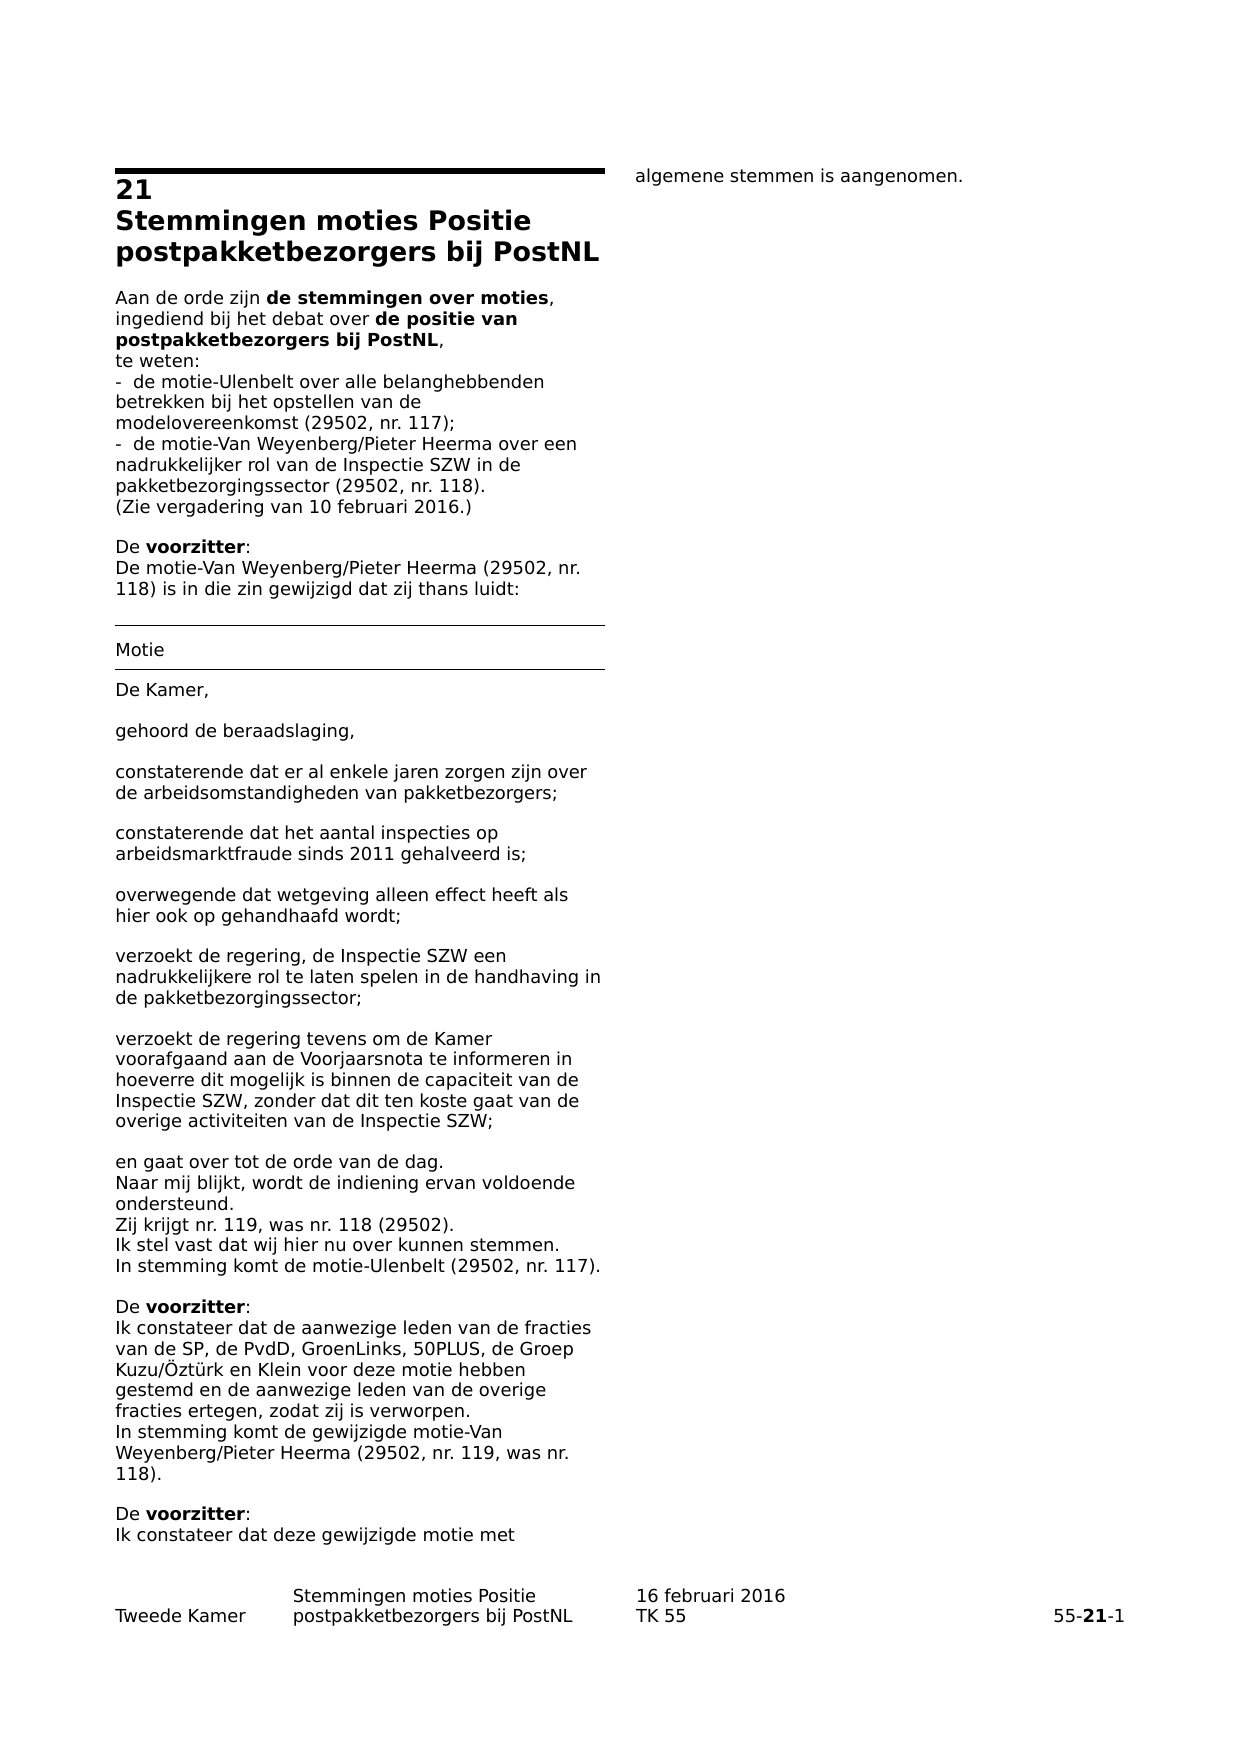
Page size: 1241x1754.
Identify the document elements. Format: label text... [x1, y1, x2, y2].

text De voorzitter: [115, 1297, 605, 1318]
text In stemming komt de motie-Ulenbelt (29502, nr. 117). [115, 1256, 605, 1277]
text De voorzitter: [115, 537, 605, 558]
title 21 Stemmingen moties Positie postpakketbezorgers bij PostNL [115, 174, 605, 268]
text overwegende dat wetgeving alleen effect heeft als hier ook op gehandhaafd wordt; [115, 885, 605, 926]
text Zij krijgt nr. 119, was nr. 118 (29502). [115, 1214, 605, 1235]
text In stemming komt de gewijzigde motie-Van Weyenberg/Pieter Heerma (29502, nr. 119, was nr. 118). [115, 1422, 605, 1484]
text De voorzitter: [115, 1504, 605, 1525]
text De motie-Van Weyenberg/Pieter Heerma (29502, nr. 118) is in die zin gewijzigd dat zij thans luidt: [115, 558, 605, 600]
text en gaat over tot de orde van de dag. [115, 1152, 605, 1173]
text Motie [115, 639, 605, 660]
text Aan de orde zijn de stemmingen over moties, ingediend bij het debat over de positie van postpakketbezorgers bij PostNL, [115, 288, 605, 351]
text constaterende dat het aantal inspecties op arbeidsmarktfraude sinds 2011 gehalveerd is; [115, 823, 605, 865]
text (Zie vergadering van 10 februari 2016.) [115, 496, 605, 517]
text Naar mij blijkt, wordt de indiening ervan voldoende ondersteund. [115, 1173, 605, 1214]
text Ik constateer dat de aanwezige leden van de fracties van de SP, de PvdD, GroenLinks, 50PLUS, de Groep Kuzu/Öztürk en Klein voor deze motie hebben gestemd en de aanwezige leden van de overige fracties ertegen, zodat zij is verworpen. [115, 1318, 605, 1422]
text verzoekt de regering tevens om de Kamer voorafgaand aan de Voorjaarsnota te informeren in hoeverre dit mogelijk is binnen de capaciteit van de Inspectie SZW, zonder dat dit ten koste gaat van de overige activiteiten van de Inspectie SZW; [115, 1028, 605, 1132]
text Ik stel vast dat wij hier nu over kunnen stemmen. [115, 1235, 605, 1256]
list de motie-Ulenbelt over alle belanghebbenden betrekken bij het opstellen van de modelovereenkomst (29502, nr. 117); [115, 371, 605, 434]
list de motie-Van Weyenberg/Pieter Heerma over een nadrukkelijker rol van de Inspectie SZW in de pakketbezorgingssector (29502, nr. 118). [115, 434, 605, 496]
text constaterende dat er al enkele jaren zorgen zijn over de arbeidsomstandigheden van pakketbezorgers; [115, 762, 605, 803]
text gehoord de beraadslaging, [115, 721, 605, 742]
text verzoekt de regering, de Inspectie SZW een nadrukkelijkere rol te laten spelen in de handhaving in de pakketbezorgingssector; [115, 946, 605, 1008]
text De Kamer, [115, 680, 605, 701]
text Ik constateer dat deze gewijzigde motie met [115, 1525, 605, 1546]
text te weten: [115, 351, 605, 371]
text algemene stemmen is aangenomen. [635, 165, 1125, 186]
